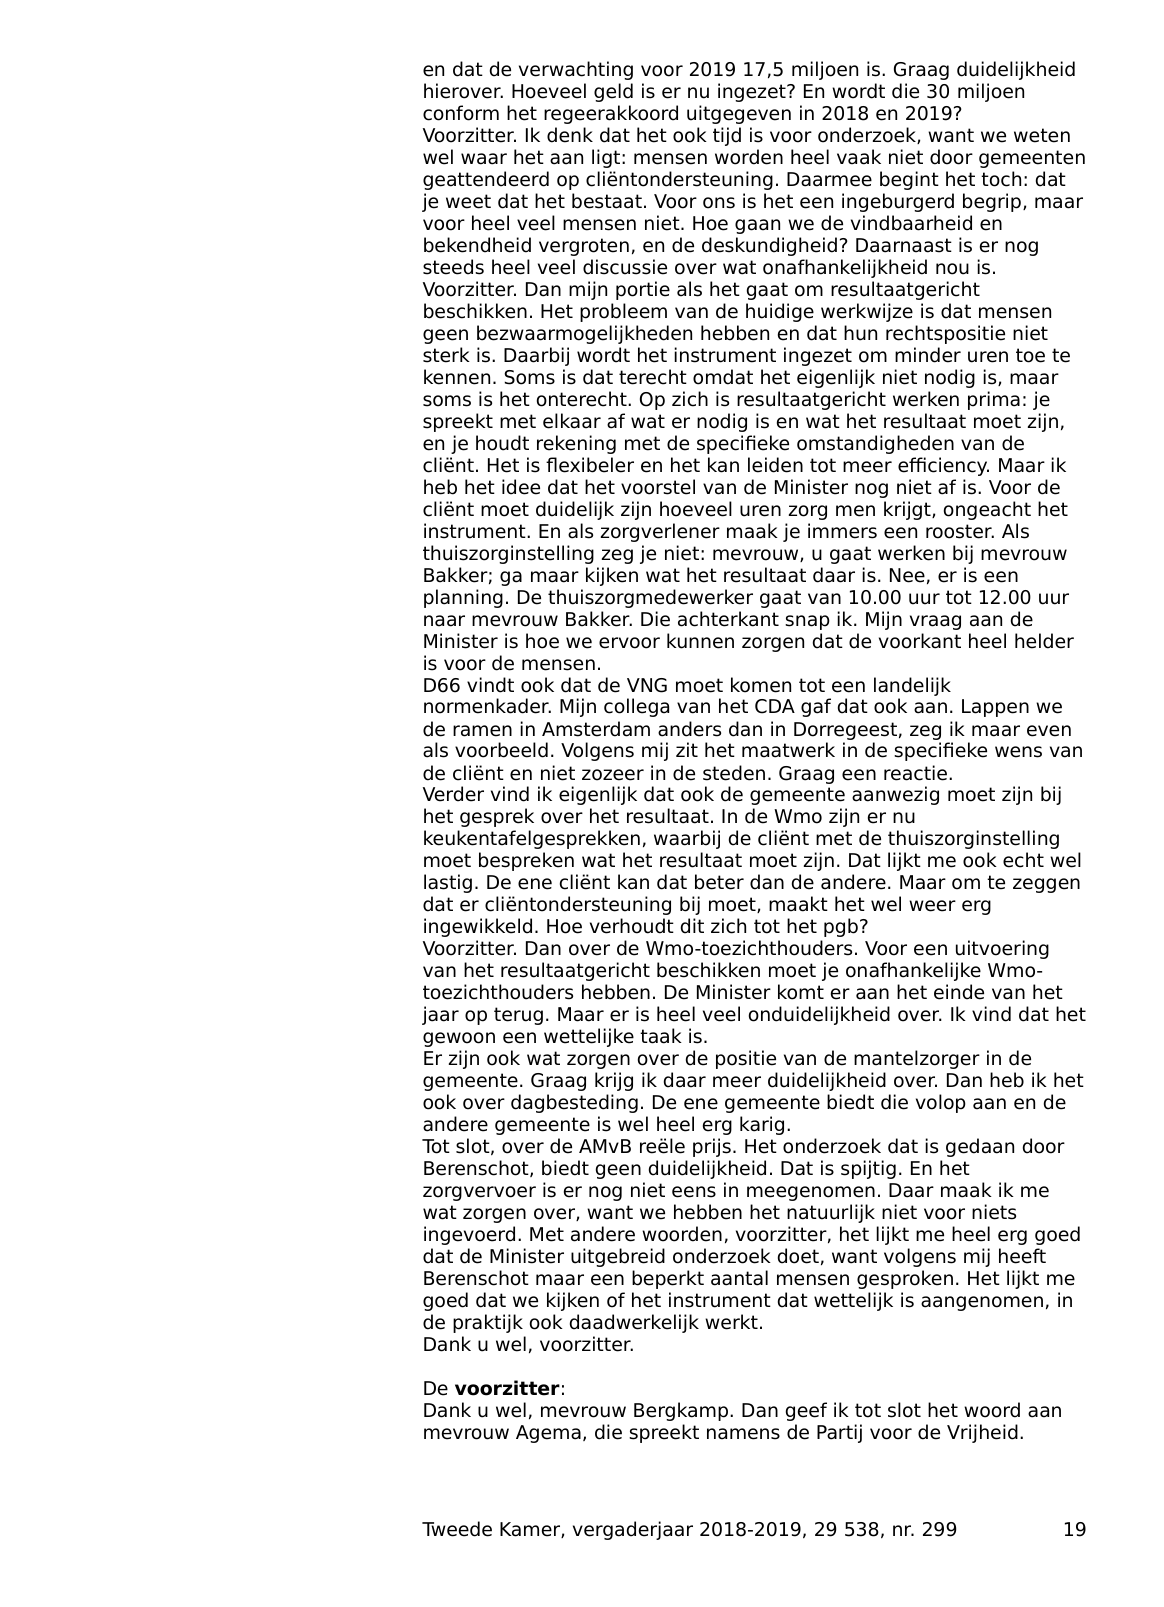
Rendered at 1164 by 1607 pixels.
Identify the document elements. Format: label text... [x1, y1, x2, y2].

text De voorzitter: [422, 1378, 1087, 1400]
text Verder vind ik eigenlijk dat ook de gemeente aanwezig moet zijn bij het gesprek over het resultaat. In de Wmo zijn er nu keukentafelgesprekken, waarbij de cliënt met de thuiszorginstelling moet bespreken wat het resultaat moet zijn. Dat lijkt me ook echt wel lastig. De ene cliënt kan dat beter dan de andere. Maar om te zeggen dat er cliëntondersteuning bij moet, maakt het wel weer erg ingewikkeld. Hoe verhoudt dit zich tot het pgb? [422, 784, 1087, 938]
text Dank u wel, mevrouw Bergkamp. Dan geef ik tot slot het woord aan mevrouw Agema, die spreekt namens de Partij voor de Vrijheid. [422, 1400, 1087, 1444]
text Er zijn ook wat zorgen over de positie van de mantelzorger in de gemeente. Graag krijg ik daar meer duidelijkheid over. Dan heb ik het ook over dagbesteding. De ene gemeente biedt die volop aan en de andere gemeente is wel heel erg karig. [422, 1048, 1087, 1136]
text en dat de verwachting voor 2019 17,5 miljoen is. Graag duidelijkheid hierover. Hoeveel geld is er nu ingezet? En wordt die 30 miljoen conform het regeerakkoord uitgegeven in 2018 en 2019? [422, 59, 1087, 125]
text D66 vindt ook dat de VNG moet komen tot een landelijk normenkader. Mijn collega van het CDA gaf dat ook aan. Lappen we de ramen in Amsterdam anders dan in Dorregeest, zeg ik maar even als voorbeeld. Volgens mij zit het maatwerk in de specifieke wens van de cliënt en niet zozeer in de steden. Graag een reactie. [422, 674, 1087, 784]
text Dank u wel, voorzitter. [422, 1334, 1087, 1356]
text Voorzitter. Ik denk dat het ook tijd is voor onderzoek, want we weten wel waar het aan ligt: mensen worden heel vaak niet door gemeenten geattendeerd op cliëntondersteuning. Daarmee begint het toch: dat je weet dat het bestaat. Voor ons is het een ingeburgerd begrip, maar voor heel veel mensen niet. Hoe gaan we de vindbaarheid en bekendheid vergroten, en de deskundigheid? Daarnaast is er nog steeds heel veel discussie over wat onafhankelijkheid nou is. [422, 125, 1087, 279]
text Tot slot, over de AMvB reële prijs. Het onderzoek dat is gedaan door Berenschot, biedt geen duidelijkheid. Dat is spijtig. En het zorgvervoer is er nog niet eens in meegenomen. Daar maak ik me wat zorgen over, want we hebben het natuurlijk niet voor niets ingevoerd. Met andere woorden, voorzitter, het lijkt me heel erg goed dat de Minister uitgebreid onderzoek doet, want volgens mij heeft Berenschot maar een beperkt aantal mensen gesproken. Het lijkt me goed dat we kijken of het instrument dat wettelijk is aangenomen, in de praktijk ook daadwerkelijk werkt. [422, 1136, 1087, 1334]
text Voorzitter. Dan over de Wmo-toezichthouders. Voor een uitvoering van het resultaatgericht beschikken moet je onafhankelijke Wmo-toezichthouders hebben. De Minister komt er aan het einde van het jaar op terug. Maar er is heel veel onduidelijkheid over. Ik vind dat het gewoon een wettelijke taak is. [422, 938, 1087, 1048]
text Voorzitter. Dan mijn portie als het gaat om resultaatgericht beschikken. Het probleem van de huidige werkwijze is dat mensen geen bezwaarmogelijkheden hebben en dat hun rechtspositie niet sterk is. Daarbij wordt het instrument ingezet om minder uren toe te kennen. Soms is dat terecht omdat het eigenlijk niet nodig is, maar soms is het onterecht. Op zich is resultaatgericht werken prima: je spreekt met elkaar af wat er nodig is en wat het resultaat moet zijn, en je houdt rekening met de specifieke omstandigheden van de cliënt. Het is flexibeler en het kan leiden tot meer efficiency. Maar ik heb het idee dat het voorstel van de Minister nog niet af is. Voor de cliënt moet duidelijk zijn hoeveel uren zorg men krijgt, ongeacht het instrument. En als zorgverlener maak je immers een rooster. Als thuiszorginstelling zeg je niet: mevrouw, u gaat werken bij mevrouw Bakker; ga maar kijken wat het resultaat daar is. Nee, er is een planning. De thuiszorgmedewerker gaat van 10.00 uur tot 12.00 uur naar mevrouw Bakker. Die achterkant snap ik. Mijn vraag aan de Minister is hoe we ervoor kunnen zorgen dat de voorkant heel helder is voor de mensen. [422, 279, 1087, 674]
